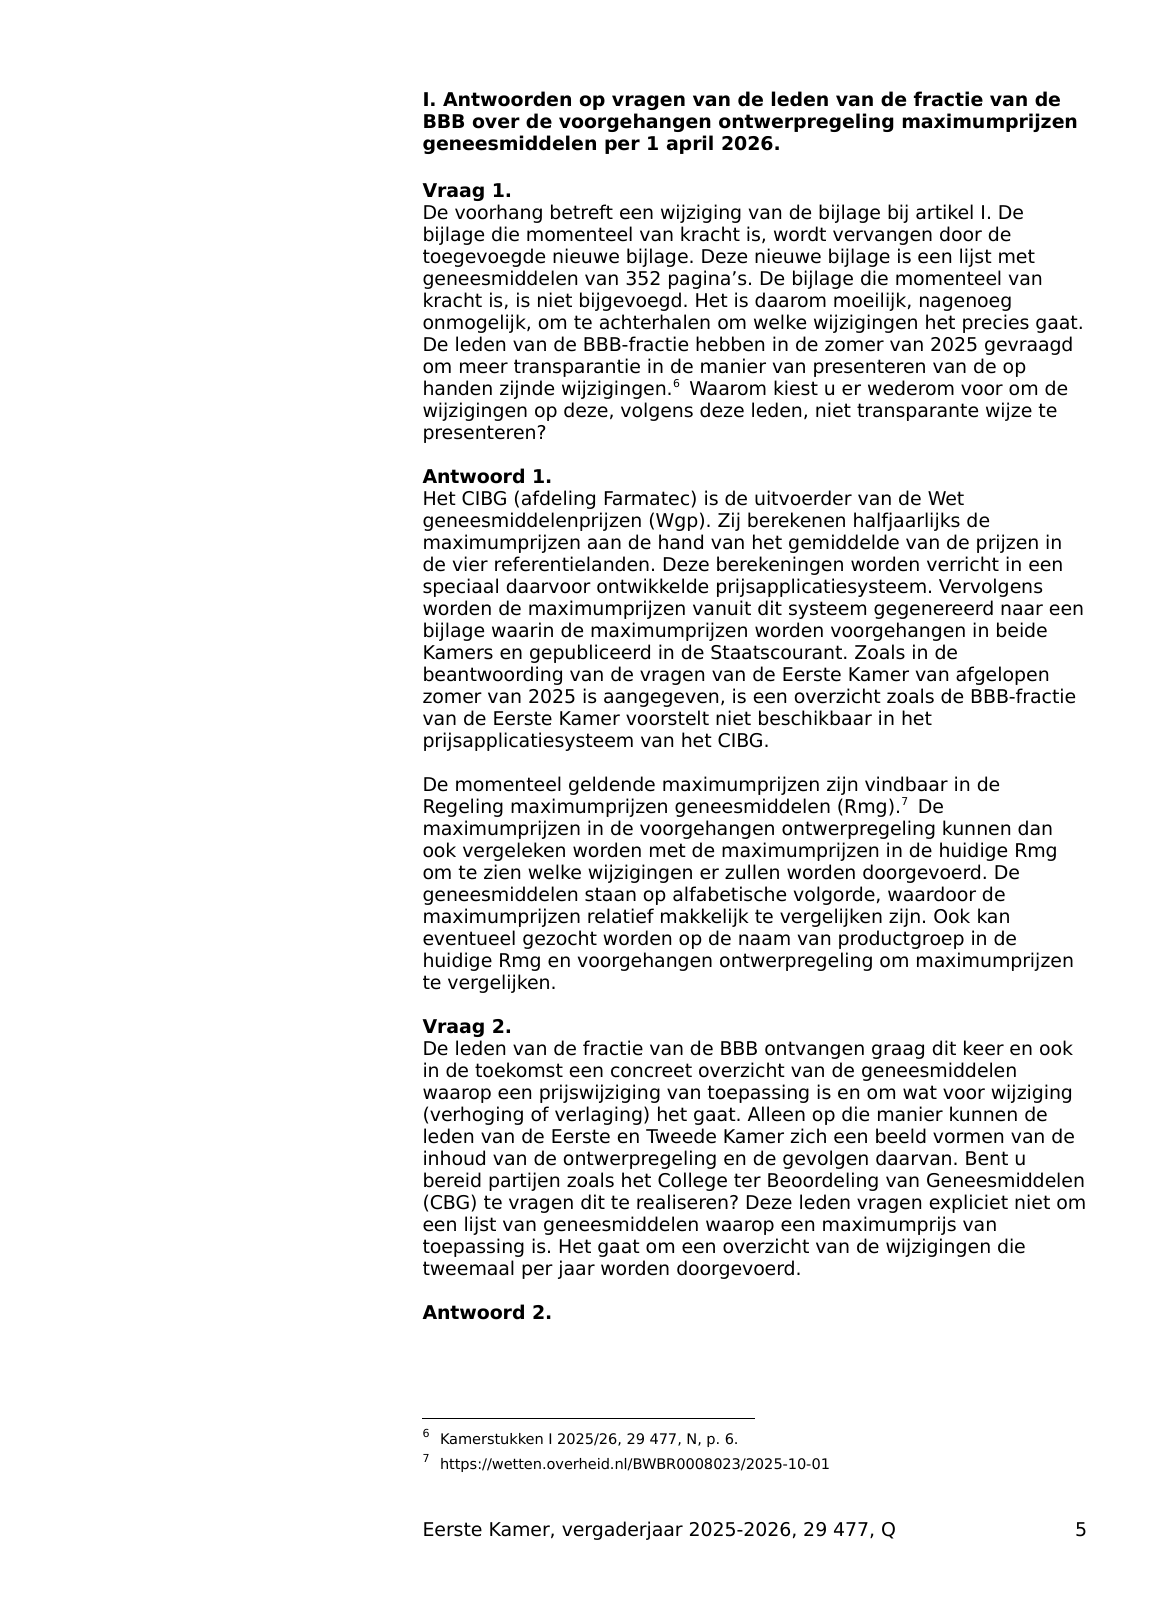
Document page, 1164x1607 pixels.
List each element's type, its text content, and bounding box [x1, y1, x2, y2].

text De leden van de fractie van de BBB ontvangen graag dit keer en ook in de toekomst een concreet overzicht van de geneesmiddelen waarop een prijswijziging van toepassing is en om wat voor wijziging (verhoging of verlaging) het gaat. Alleen op die manier kunnen de leden van de Eerste en Tweede Kamer zich een beeld vormen van de inhoud van de ontwerpregeling en de gevolgen daarvan. Bent u bereid partijen zoals het College ter Beoordeling van Geneesmiddelen (CBG) te vragen dit te realiseren? Deze leden vragen expliciet niet om een lijst van geneesmiddelen waarop een maximumprijs van toepassing is. Het gaat om een overzicht van de wijzigingen die tweemaal per jaar worden doorgevoerd. [422, 1038, 1087, 1279]
text Antwoord 2. [422, 1302, 1087, 1324]
text https://wetten.overheid.nl/BWBR0008023/2025-10-01 [422, 1452, 1087, 1474]
text Het CIBG (afdeling Farmatec) is de uitvoerder van de Wet geneesmiddelenprijzen (Wgp). Zij berekenen halfjaarlijks de maximumprijzen aan de hand van het gemiddelde van de prijzen in de vier referentielanden. Deze berekeningen worden verricht in een speciaal daarvoor ontwikkelde prijsapplicatiesysteem. Vervolgens worden de maximumprijzen vanuit dit systeem gegenereerd naar een bijlage waarin de maximumprijzen worden voorgehangen in beide Kamers en gepubliceerd in de Staatscourant. Zoals in de beantwoording van de vragen van de Eerste Kamer van afgelopen zomer van 2025 is aangegeven, is een overzicht zoals de BBB-fractie van de Eerste Kamer voorstelt niet beschikbaar in het prijsapplicatiesysteem van het CIBG. [422, 488, 1087, 752]
text Vraag 2. [422, 1016, 1087, 1038]
text De voorhang betreft een wijziging van de bijlage bij artikel I. De bijlage die momenteel van kracht is, wordt vervangen door de toegevoegde nieuwe bijlage. Deze nieuwe bijlage is een lijst met geneesmiddelen van 352 pagina’s. De bijlage die momenteel van kracht is, is niet bijgevoegd. Het is daarom moeilijk, nagenoeg onmogelijk, om te achterhalen om welke wijzigingen het precies gaat. De leden van de BBB-fractie hebben in de zomer van 2025 gevraagd om meer transparantie in de manier van presenteren van de op handen zijnde wijzigingen. Waarom kiest u er wederom voor om de wijzigingen op deze, volgens deze leden, niet transparante wijze te presenteren? [422, 202, 1087, 444]
text Kamerstukken I 2025/26, 29 477, N, p. 6. [422, 1427, 1087, 1449]
subtitle I. Antwoorden op vragen van de leden van de fractie van de BBB over de voorgehangen ontwerpregeling maximumprijzen geneesmiddelen per 1 april 2026. [422, 89, 1087, 155]
text Antwoord 1. [422, 466, 1087, 488]
text De momenteel geldende maximumprijzen zijn vindbaar in de Regeling maximumprijzen geneesmiddelen (Rmg). De maximumprijzen in de voorgehangen ontwerpregeling kunnen dan ook vergeleken worden met de maximumprijzen in de huidige Rmg om te zien welke wijzigingen er zullen worden doorgevoerd. De geneesmiddelen staan op alfabetische volgorde, waardoor de maximumprijzen relatief makkelijk te vergelijken zijn. Ook kan eventueel gezocht worden op de naam van productgroep in de huidige Rmg en voorgehangen ontwerpregeling om maximumprijzen te vergelijken. [422, 774, 1087, 994]
text Vraag 1. [422, 180, 1087, 202]
